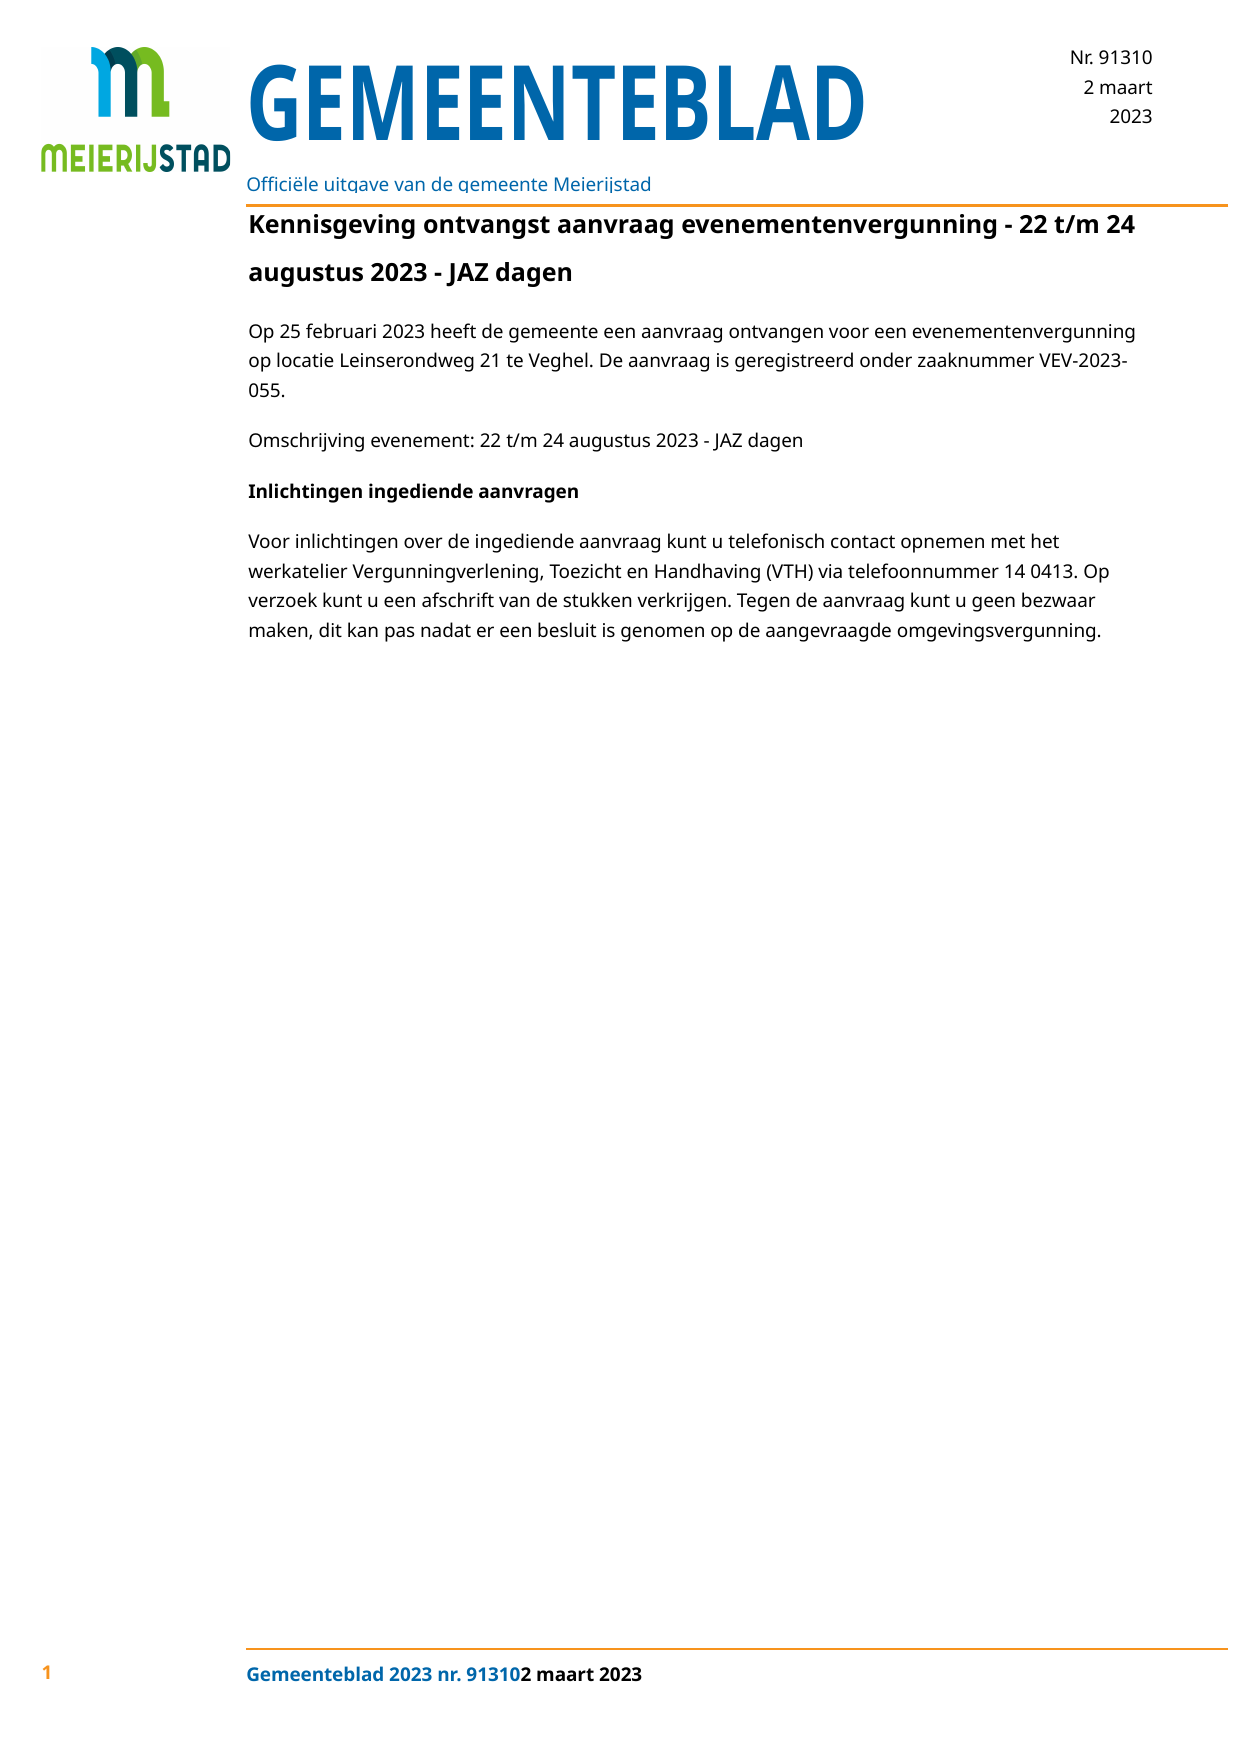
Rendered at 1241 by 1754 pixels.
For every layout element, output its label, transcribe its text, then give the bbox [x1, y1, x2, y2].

text Omschrijving evenement: 22 t/m 24 augustus 2023 - JAZ dagen [248, 427, 1152, 453]
text Kennisgeving ontvangst aanvraag evenementenvergunning - 22 t/m 24 augustus 2023 - JAZ dagen [248, 207, 1152, 288]
picture [41, 47, 231, 172]
text Voor inlichtingen over de ingediende aanvraag kunt u telefonisch contact opnemen met het werkatelier Vergunningverlening, Toezicht en Handhaving (VTH) via telefoonnummer 14 0413. Op verzoek kunt u een afschrift van de stukken verkrijgen. Tegen de aanvraag kunt u geen bezwaar maken, dit kan pas nadat er een besluit is genomen op de aangevraagde omgevingsvergunning. [248, 528, 1152, 643]
text Op 25 februari 2023 heeft de gemeente een aanvraag ontvangen voor een evenementenvergunning op locatie Leinserondweg 21 te Veghel. De aanvraag is geregistreerd onder zaaknummer VEV-2023-055. [248, 318, 1152, 403]
text Inlichtingen ingediende aanvragen [248, 478, 1152, 504]
